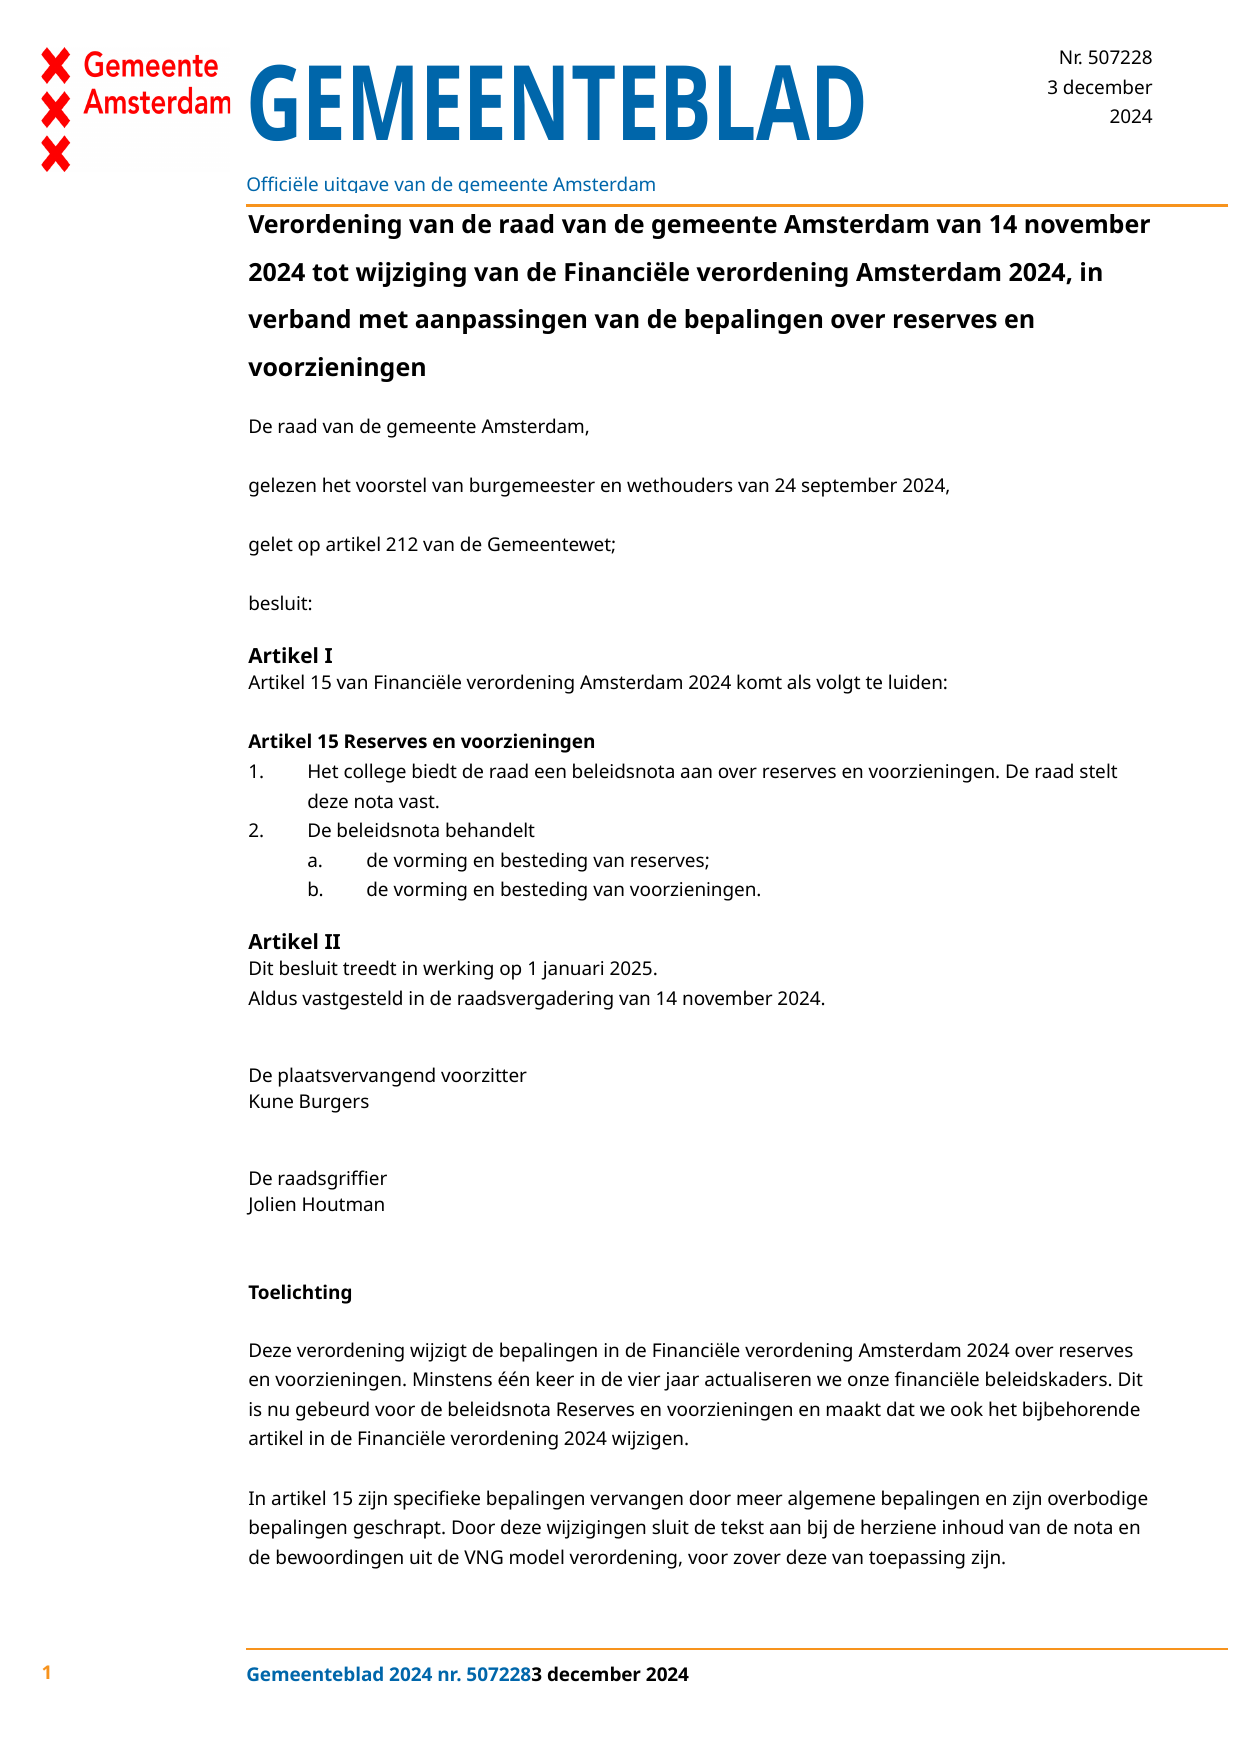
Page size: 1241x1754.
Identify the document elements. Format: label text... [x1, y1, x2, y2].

text gelet op artikel 212 van de Gemeentewet; [248, 531, 1152, 557]
text Artikel I [248, 641, 1152, 669]
text De plaatsvervangend voorzitter [248, 1062, 1152, 1088]
text Verordening van de raad van de gemeente Amsterdam van 14 november 2024 tot wijziging van de Financiële verordening Amsterdam 2024, in verband met aanpassingen van de bepalingen over reserves en voorzieningen [248, 207, 1152, 384]
text Kune Burgers [248, 1088, 1152, 1114]
text Toelichting [248, 1268, 1152, 1308]
text Dit besluit treedt in werking op 1 januari 2025. [248, 955, 1152, 981]
text besluit: [248, 591, 1152, 616]
list Het college biedt de raad een beleidsnota aan over reserves en voorzieningen. De raad stelt deze nota vast. [248, 758, 1152, 813]
list de vorming en besteding van voorzieningen. [307, 877, 1152, 902]
text Artikel 15 Reserves en voorzieningen [248, 729, 1152, 754]
text Artikel 15 van Financiële verordening Amsterdam 2024 komt als volgt te luiden: [248, 669, 1152, 695]
list De beleidsnota behandelt [248, 817, 1152, 843]
text Aldus vastgesteld in de raadsvergadering van 14 november 2024. [248, 985, 1152, 1011]
list de vorming en besteding van reserves; [307, 847, 1152, 873]
text gelezen het voorstel van burgemeester en wethouders van 24 september 2024, [248, 472, 1152, 498]
picture [41, 47, 231, 172]
text De raadsgriffier [248, 1165, 1152, 1191]
text Jolien Houtman [248, 1191, 1152, 1217]
text In artikel 15 zijn specifieke bepalingen vervangen door meer algemene bepalingen en zijn overbodige bepalingen geschrapt. Door deze wijzigingen sluit de tekst aan bij de herziene inhoud van de nota en de bewoordingen uit de VNG model verordening, voor zover deze van toepassing zijn. [248, 1485, 1152, 1570]
text Artikel II [248, 927, 1152, 955]
text Deze verordening wijzigt de bepalingen in de Financiële verordening Amsterdam 2024 over reserves en voorzieningen. Minstens één keer in de vier jaar actualiseren we onze financiële beleidskaders. Dit is nu gebeurd voor de beleidsnota Reserves en voorzieningen en maakt dat we ook het bijbehorende artikel in de Financiële verordening 2024 wijzigen. [248, 1337, 1152, 1451]
text De raad van de gemeente Amsterdam, [248, 413, 1152, 439]
